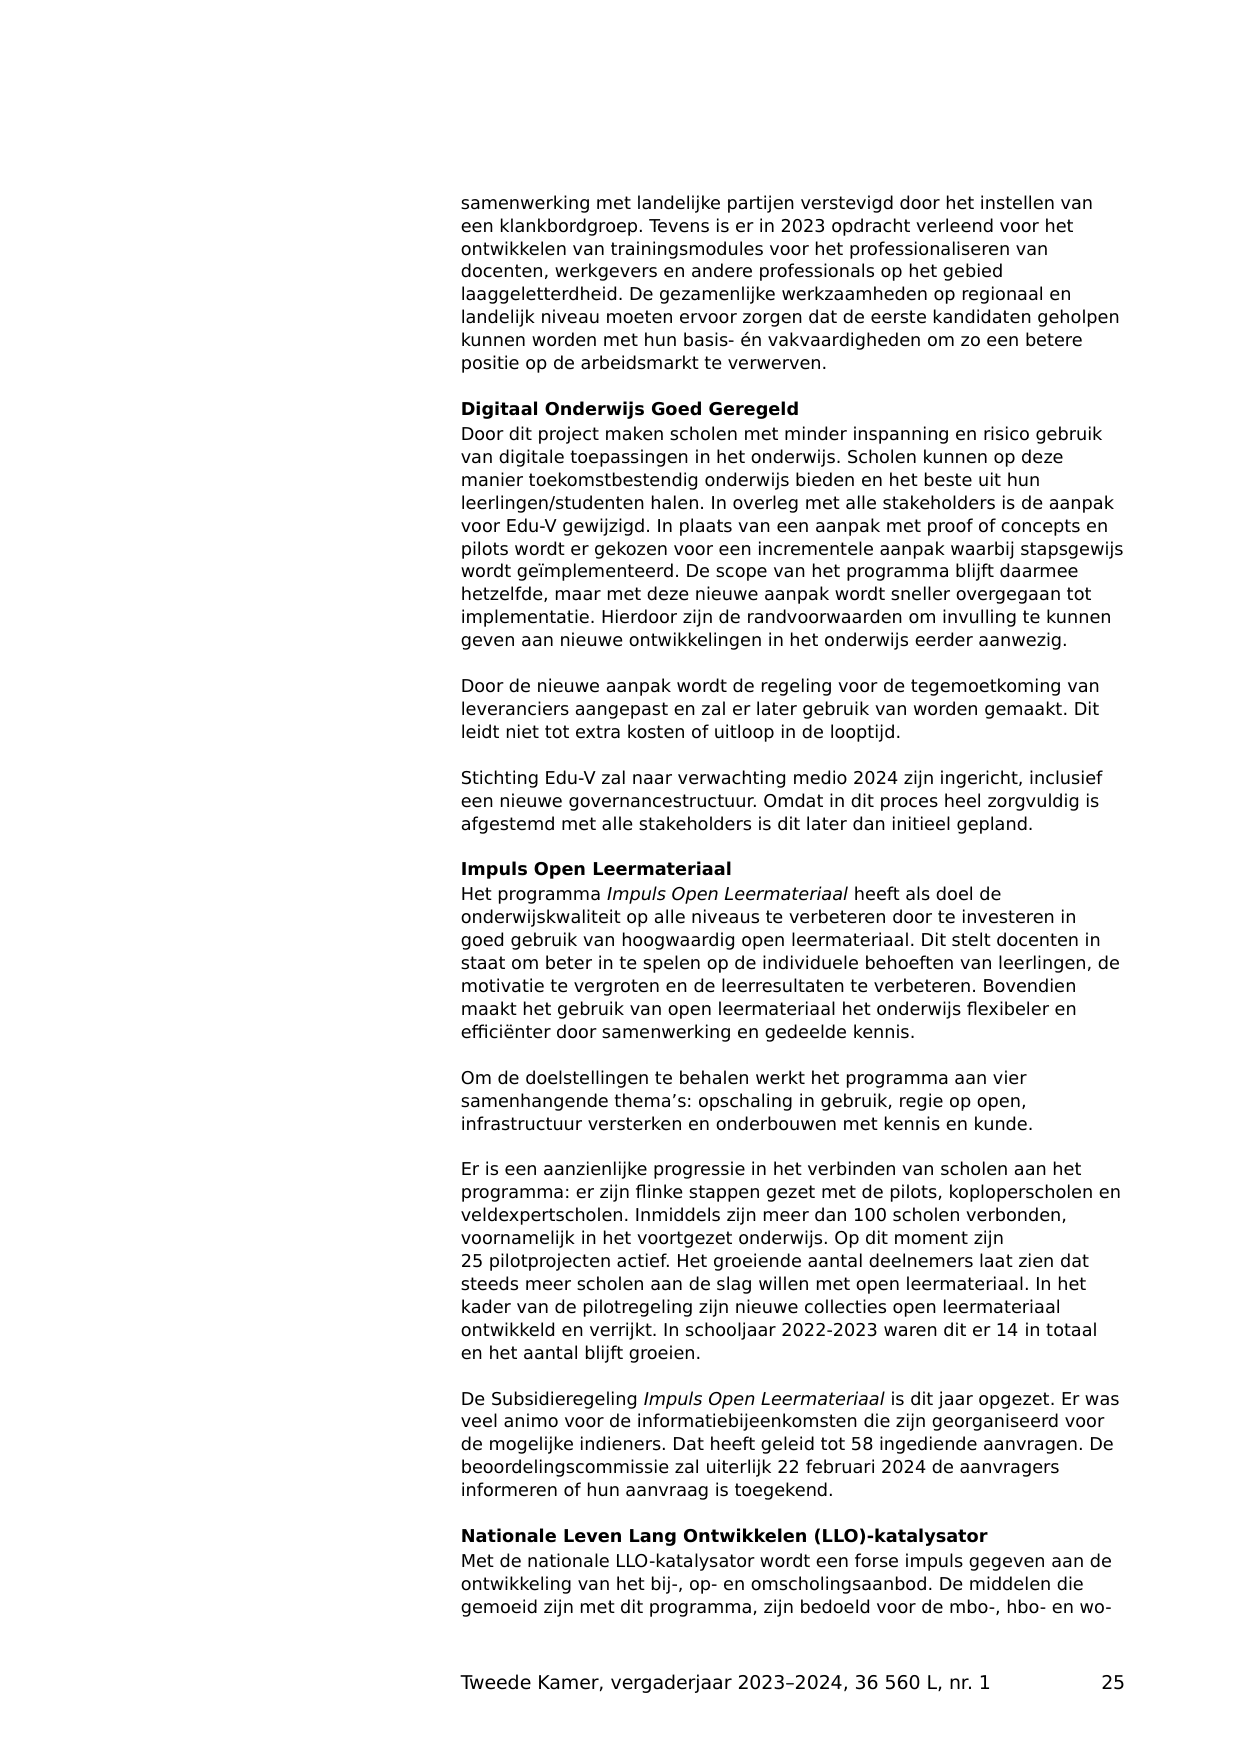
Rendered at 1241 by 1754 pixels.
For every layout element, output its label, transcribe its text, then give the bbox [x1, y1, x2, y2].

text samenwerking met landelĳke partĳen verstevigd door het instellen van een klankbordgroep. Tevens is er in 2023 opdracht verleend voor het ontwikkelen van trainingsmodules voor het professionaliseren van docenten, werkgevers en andere professionals op het gebied laaggeletterdheid. De gezamenlĳke werkzaamheden op regionaal en landelĳk niveau moeten ervoor zorgen dat de eerste kandidaten geholpen kunnen worden met hun basis- én vakvaardigheden om zo een betere positie op de arbeidsmarkt te verwerven. [461, 191, 1125, 374]
text Er is een aanzienlĳke progressie in het verbinden van scholen aan het programma: er zĳn flinke stappen gezet met de pilots, koploperscholen en veldexpertscholen. Inmiddels zĳn meer dan 100 scholen verbonden, voornamelĳk in het voortgezet onderwĳs. Op dit moment zĳn 25 pilotprojecten actief. Het groeiende aantal deelnemers laat zien dat steeds meer scholen aan de slag willen met open leermateriaal. In het kader van de pilotregeling zĳn nieuwe collecties open leermateriaal ontwikkeld en verrĳkt. In schooljaar 2022-2023 waren dit er 14 in totaal en het aantal blĳft groeien. [461, 1157, 1125, 1364]
text Nationale Leven Lang Ontwikkelen (LLO)-katalysator [461, 1524, 1125, 1547]
text Het programma Impuls Open Leermateriaal heeft als doel de onderwĳskwaliteit op alle niveaus te verbeteren door te investeren in goed gebruik van hoogwaardig open leermateriaal. Dit stelt docenten in staat om beter in te spelen op de individuele behoeften van leerlingen, de motivatie te vergroten en de leerresultaten te verbeteren. Bovendien maakt het gebruik van open leermateriaal het onderwĳs flexibeler en efficiënter door samenwerking en gedeelde kennis. [461, 882, 1125, 1043]
text Stichting Edu-V zal naar verwachting medio 2024 zĳn ingericht, inclusief een nieuwe governancestructuur. Omdat in dit proces heel zorgvuldig is afgestemd met alle stakeholders is dit later dan initieel gepland. [461, 766, 1125, 834]
text Impuls Open Leermateriaal [461, 857, 1125, 880]
text Door de nieuwe aanpak wordt de regeling voor de tegemoetkoming van leveranciers aangepast en zal er later gebruik van worden gemaakt. Dit leidt niet tot extra kosten of uitloop in de looptĳd. [461, 674, 1125, 743]
text Door dit project maken scholen met minder inspanning en risico gebruik van digitale toepassingen in het onderwĳs. Scholen kunnen op deze manier toekomstbestendig onderwĳs bieden en het beste uit hun leerlingen/studenten halen. In overleg met alle stakeholders is de aanpak voor Edu-V gewĳzigd. In plaats van een aanpak met proof of concepts en pilots wordt er gekozen voor een incrementele aanpak waarbĳ stapsgewĳs wordt geïmplementeerd. De scope van het programma blĳft daarmee hetzelfde, maar met deze nieuwe aanpak wordt sneller overgegaan tot implementatie. Hierdoor zĳn de randvoorwaarden om invulling te kunnen geven aan nieuwe ontwikkelingen in het onderwĳs eerder aanwezig. [461, 422, 1125, 651]
text Met de nationale LLO-katalysator wordt een forse impuls gegeven aan de ontwikkeling van het bĳ-, op- en omscholingsaanbod. De middelen die gemoeid zĳn met dit programma, zĳn bedoeld voor de mbo-, hbo- en wo- [461, 1549, 1125, 1618]
text Om de doelstellingen te behalen werkt het programma aan vier samenhangende thema’s: opschaling in gebruik, regie op open, infrastructuur versterken en onderbouwen met kennis en kunde. [461, 1066, 1125, 1134]
text Digitaal Onderwĳs Goed Geregeld [461, 397, 1125, 420]
text De Subsidieregeling Impuls Open Leermateriaal is dit jaar opgezet. Er was veel animo voor de informatiebĳeenkomsten die zĳn georganiseerd voor de mogelĳke indieners. Dat heeft geleid tot 58 ingediende aanvragen. De beoordelingscommissie zal uiterlĳk 22 februari 2024 de aanvragers informeren of hun aanvraag is toegekend. [461, 1387, 1125, 1501]
